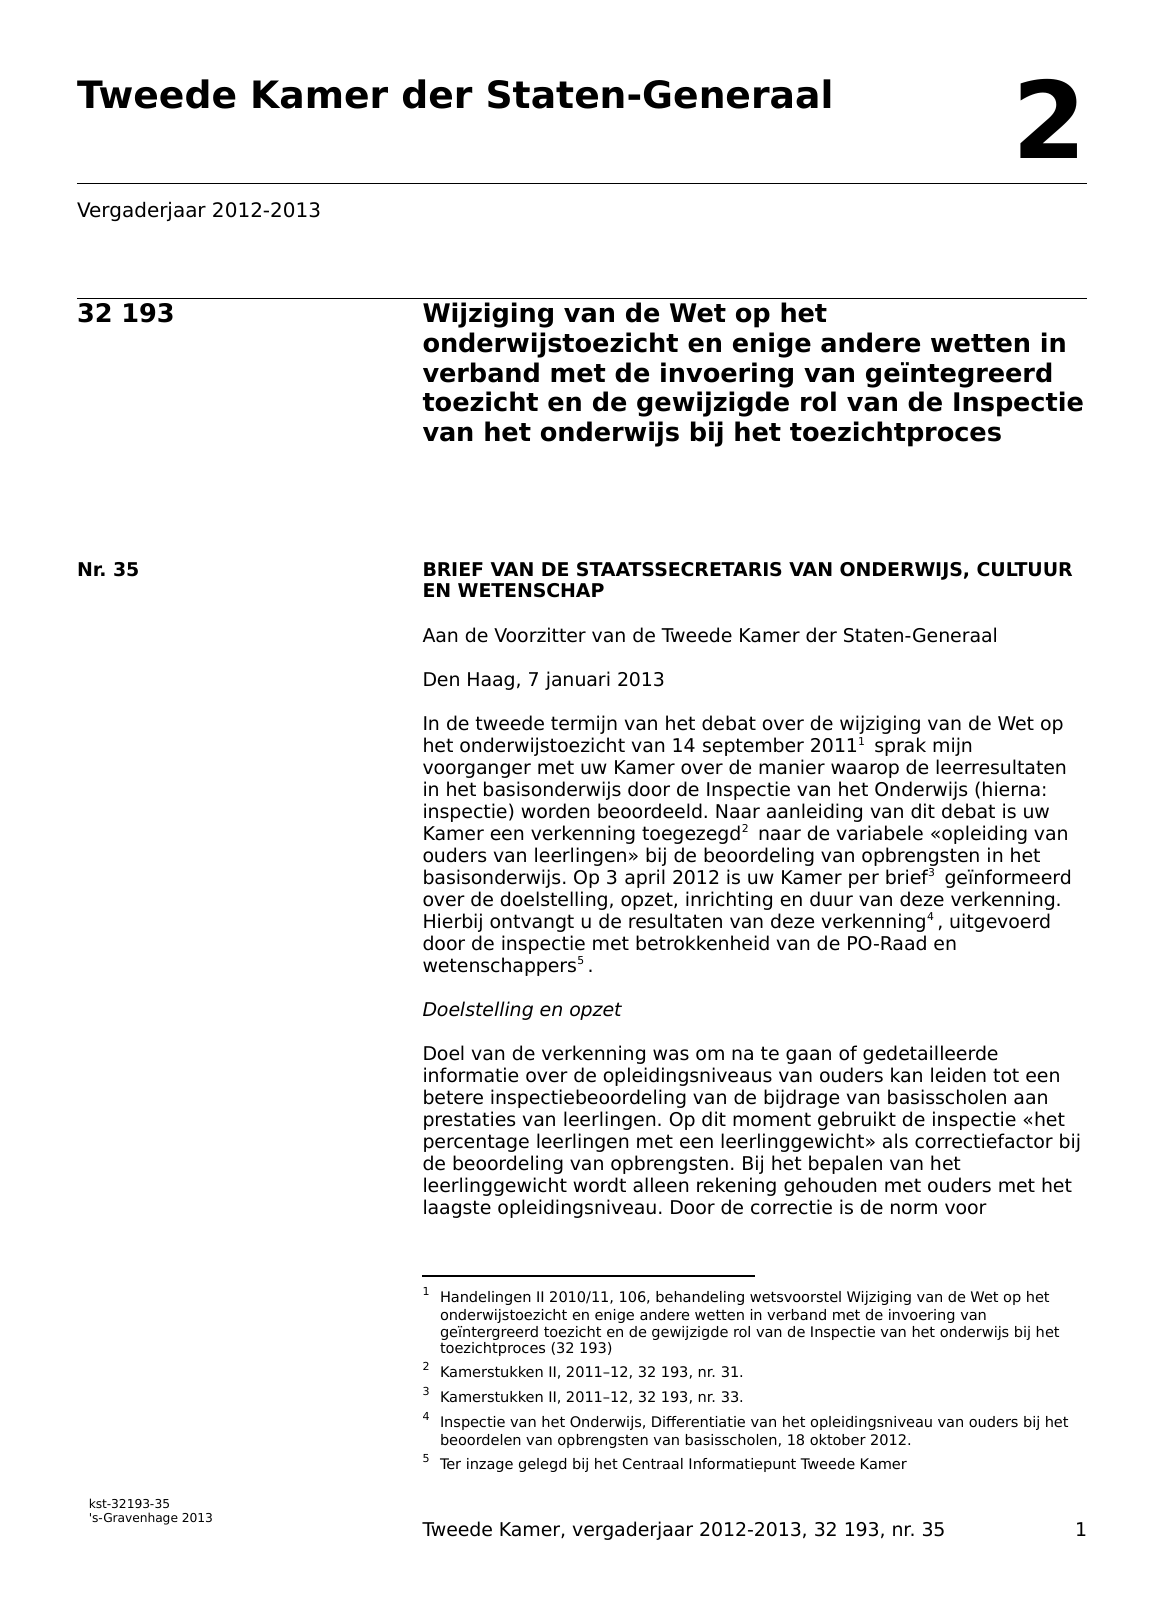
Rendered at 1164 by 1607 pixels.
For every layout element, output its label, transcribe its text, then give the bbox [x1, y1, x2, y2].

table_header 2 [886, 59, 1087, 183]
text kst-32193-35 [88, 1497, 323, 1511]
subtitle Doelstelling en opzet [422, 999, 1087, 1021]
table_cell Vergaderjaar 2012-2013 [77, 184, 1087, 298]
text In de tweede termijn van het debat over de wijziging van de Wet op het onderwijstoezicht van 14 september 2011 sprak mijn voorganger met uw Kamer over de manier waarop de leerresultaten in het basisonderwijs door de Inspectie van het Onderwijs (hierna: inspectie) worden beoordeeld. Naar aanleiding van dit debat is uw Kamer een verkenning toegezegd naar de variabele «opleiding van ouders van leerlingen» bij de beoordeling van opbrengsten in het basisonderwijs. Op 3 april 2012 is uw Kamer per brief geïnformeerd over de doelstelling, opzet, inrichting en duur van deze verkenning. Hierbij ontvangt u de resultaten van deze verkenning, uitgevoerd door de inspectie met betrokkenheid van de PO-Raad en wetenschappers. [422, 713, 1087, 977]
text Den Haag, 7 januari 2013 [422, 669, 1087, 691]
subtitle 32 193 Wijziging van de Wet op het onderwijstoezicht en enige andere wetten in verband met de invoering van geïntegreerd toezicht en de gewijzigde rol van de Inspectie van het onderwijs bij het toezichtproces [77, 299, 1087, 447]
text Doel van de verkenning was om na te gaan of gedetailleerde informatie over de opleidingsniveaus van ouders kan leiden tot een betere inspectiebeoordeling van de bijdrage van basisscholen aan prestaties van leerlingen. Op dit moment gebruikt de inspectie «het percentage leerlingen met een leerlinggewicht» als correctiefactor bij de beoordeling van opbrengsten. Bij het bepalen van het leerlinggewicht wordt alleen rekening gehouden met ouders met het laagste opleidingsniveau. Door de correctie is de norm voor [422, 1043, 1087, 1219]
text Inspectie van het Onderwijs, Differentiatie van het opleidingsniveau van ouders bij het beoordelen van opbrengsten van basisscholen, 18 oktober 2012. [422, 1410, 1087, 1449]
text Kamerstukken II, 2011–12, 32 193, nr. 33. [422, 1385, 1087, 1407]
text 's-Gravenhage 2013 [88, 1511, 323, 1525]
subtitle Nr. 35 BRIEF VAN DE STAATSSECRETARIS VAN ONDERWIJS, CULTUUR EN WETENSCHAP [77, 558, 1087, 602]
text Handelingen II 2010/11, 106, behandeling wetsvoorstel Wijziging van de Wet op het onderwijstoezicht en enige andere wetten in verband met de invoering van geïntergreerd toezicht en de gewijzigde rol van de Inspectie van het onderwijs bij het toezichtproces (32 193) [422, 1285, 1087, 1357]
text Ter inzage gelegd bij het Centraal Informatiepunt Tweede Kamer [422, 1452, 1087, 1474]
text Aan de Voorzitter van de Tweede Kamer der Staten-Generaal [422, 624, 1087, 647]
text Kamerstukken II, 2011–12, 32 193, nr. 31. [422, 1360, 1087, 1382]
table_header Tweede Kamer der Staten-Generaal [77, 59, 886, 183]
